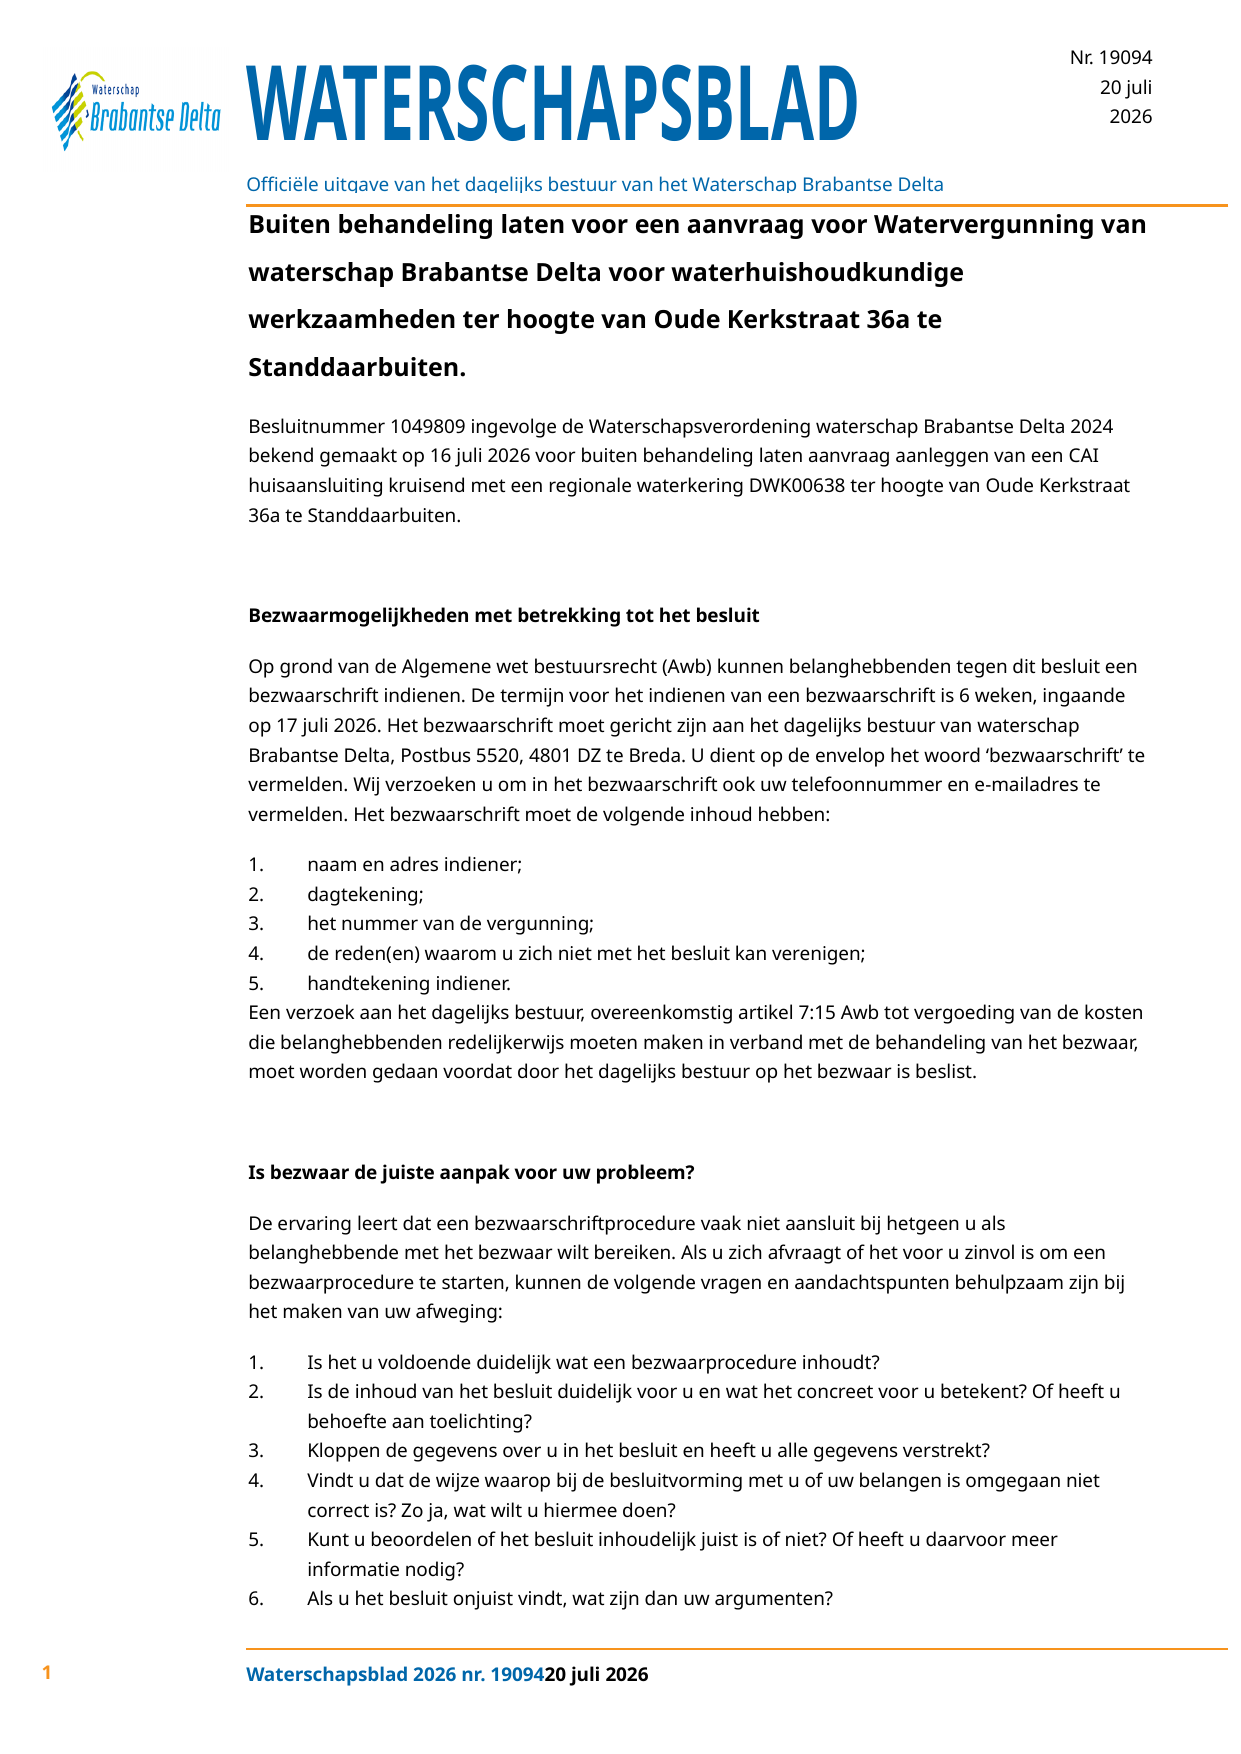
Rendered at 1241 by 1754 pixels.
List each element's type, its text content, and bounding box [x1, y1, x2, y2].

list naam en adres indiener; [248, 851, 1152, 877]
picture [41, 47, 231, 172]
list Is de inhoud van het besluit duidelijk voor u en wat het concreet voor u betekent? Of heeft u behoefte aan toelichting? [248, 1378, 1152, 1434]
list Als u het besluit onjuist vindt, wat zijn dan uw argumenten? [248, 1586, 1152, 1611]
list Kunt u beoordelen of het besluit inhoudelijk juist is of niet? Of heeft u daarvoor meer informatie nodig? [248, 1526, 1152, 1582]
list de reden(en) waarom u zich niet met het besluit kan verenigen; [248, 940, 1152, 966]
list Is het u voldoende duidelijk wat een bezwaarprocedure inhoudt? [248, 1349, 1152, 1375]
text Bezwaarmogelijkheden met betrekking tot het besluit [248, 603, 1152, 628]
list Vindt u dat de wijze waarop bij de besluitvorming met u of uw belangen is omgegaan niet correct is? Zo ja, wat wilt u hiermee doen? [248, 1467, 1152, 1523]
list Kloppen de gegevens over u in het besluit en heeft u alle gegevens verstrekt? [248, 1438, 1152, 1463]
list het nummer van de vergunning; [248, 911, 1152, 936]
text Een verzoek aan het dagelijks bestuur, overeenkomstig artikel 7:15 Awb tot vergoeding van de kosten die belanghebbenden redelijkerwijs moeten maken in verband met de behandeling van het bezwaar, moet worden gedaan voordat door het dagelijks bestuur op het bezwaar is beslist. [248, 999, 1152, 1084]
text Is bezwaar de juiste aanpak voor uw probleem? [248, 1159, 1152, 1185]
list dagtekening; [248, 881, 1152, 907]
text Op grond van de Algemene wet bestuursrecht (Awb) kunnen belanghebbenden tegen dit besluit een bezwaarschrift indienen. De termijn voor het indienen van een bezwaarschrift is 6 weken, ingaande op 17 juli 2026. Het bezwaarschrift moet gericht zijn aan het dagelijks bestuur van waterschap Brabantse Delta, Postbus 5520, 4801 DZ te Breda. U dient op de envelop het woord ‘bezwaarschrift’ te vermelden. Wij verzoeken u om in het bezwaarschrift ook uw telefoonnummer en e‑mailadres te vermelden. Het bezwaarschrift moet de volgende inhoud hebben: [248, 653, 1152, 827]
text Besluitnummer 1049809 ingevolge de Waterschapsverordening waterschap Brabantse Delta 2024 bekend gemaakt op 16 juli 2026 voor buiten behandeling laten aanvraag aanleggen van een CAI huisaansluiting kruisend met een regionale waterkering DWK00638 ter hoogte van Oude Kerkstraat 36a te Standdaarbuiten. [248, 413, 1152, 528]
text Buiten behandeling laten voor een aanvraag voor Watervergunning van waterschap Brabantse Delta voor waterhuishoudkundige werkzaamheden ter hoogte van Oude Kerkstraat 36a te Standdaarbuiten. [248, 207, 1152, 384]
text De ervaring leert dat een bezwaarschriftprocedure vaak niet aansluit bij hetgeen u als belanghebbende met het bezwaar wilt bereiken. Als u zich afvraagt of het voor u zinvol is om een bezwaarprocedure te starten, kunnen de volgende vragen en aandachtspunten behulpzaam zijn bij het maken van uw afweging: [248, 1210, 1152, 1324]
list handtekening indiener. [248, 970, 1152, 996]
